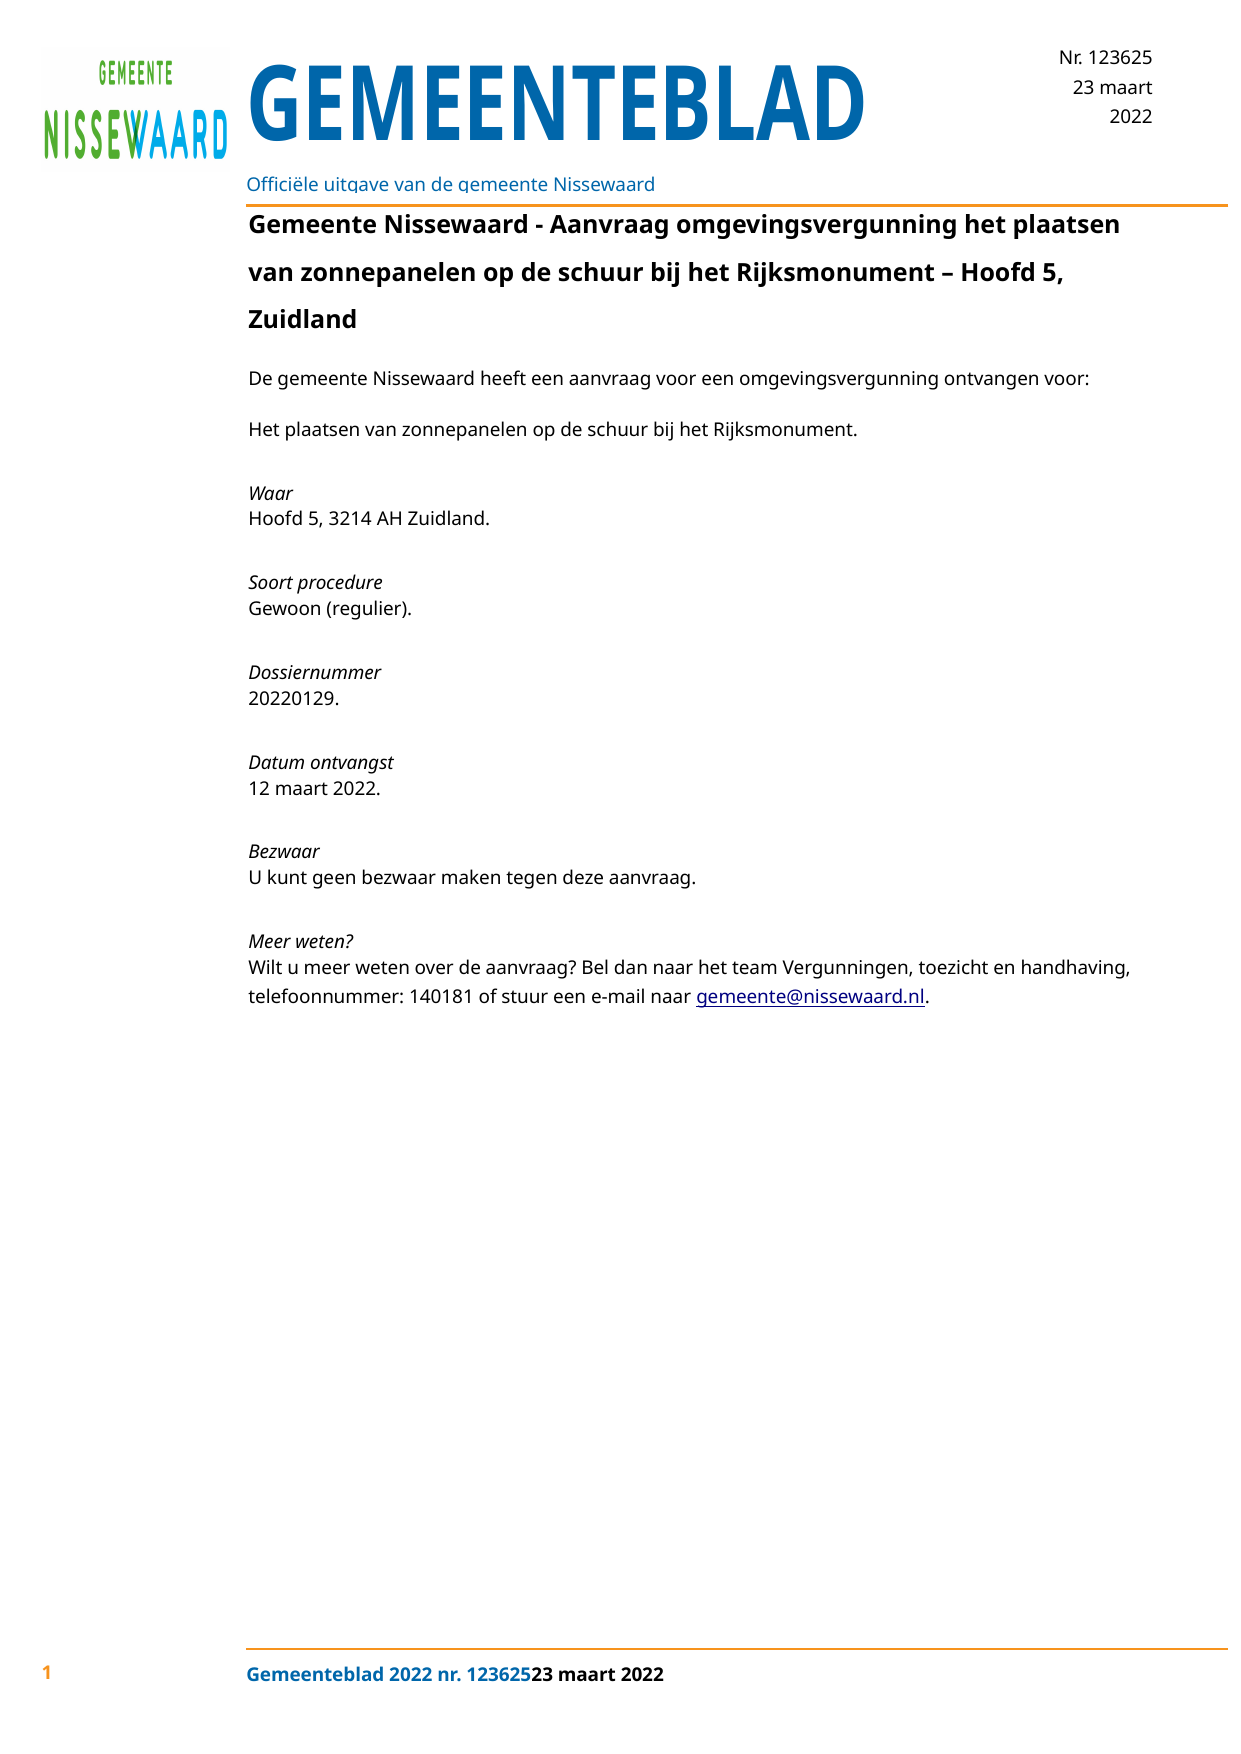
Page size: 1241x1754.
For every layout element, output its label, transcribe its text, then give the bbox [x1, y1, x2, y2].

text Soort procedure [248, 569, 1152, 595]
text 12 maart 2022. [248, 775, 1152, 800]
text Gemeente Nissewaard - Aanvraag omgevingsvergunning het plaatsen van zonnepanelen op de schuur bij het Rijksmonument – Hoofd 5, Zuidland [248, 207, 1152, 336]
text Waar [248, 480, 1152, 506]
text 20220129. [248, 685, 1152, 711]
text Datum ontvangst [248, 749, 1152, 775]
text Gewoon (regulier). [248, 595, 1152, 621]
text U kunt geen bezwaar maken tegen deze aanvraag. [248, 864, 1152, 890]
text Bezwaar [248, 839, 1152, 864]
text De gemeente Nissewaard heeft een aanvraag voor een omgevingsvergunning ontvangen voor: [248, 366, 1152, 391]
text Hoofd 5, 3214 AH Zuidland. [248, 506, 1152, 531]
picture [41, 47, 231, 172]
text Meer weten? [248, 928, 1152, 954]
text Het plaatsen van zonnepanelen op de schuur bij het Rijksmonument. [248, 416, 1152, 442]
text Dossiernummer [248, 659, 1152, 685]
text Wilt u meer weten over de aanvraag? Bel dan naar het team Vergunningen, toezicht en handhaving, telefoonnummer: 140181 of stuur een e-mail naar gemeente@nissewaard.nl. [248, 954, 1152, 1009]
